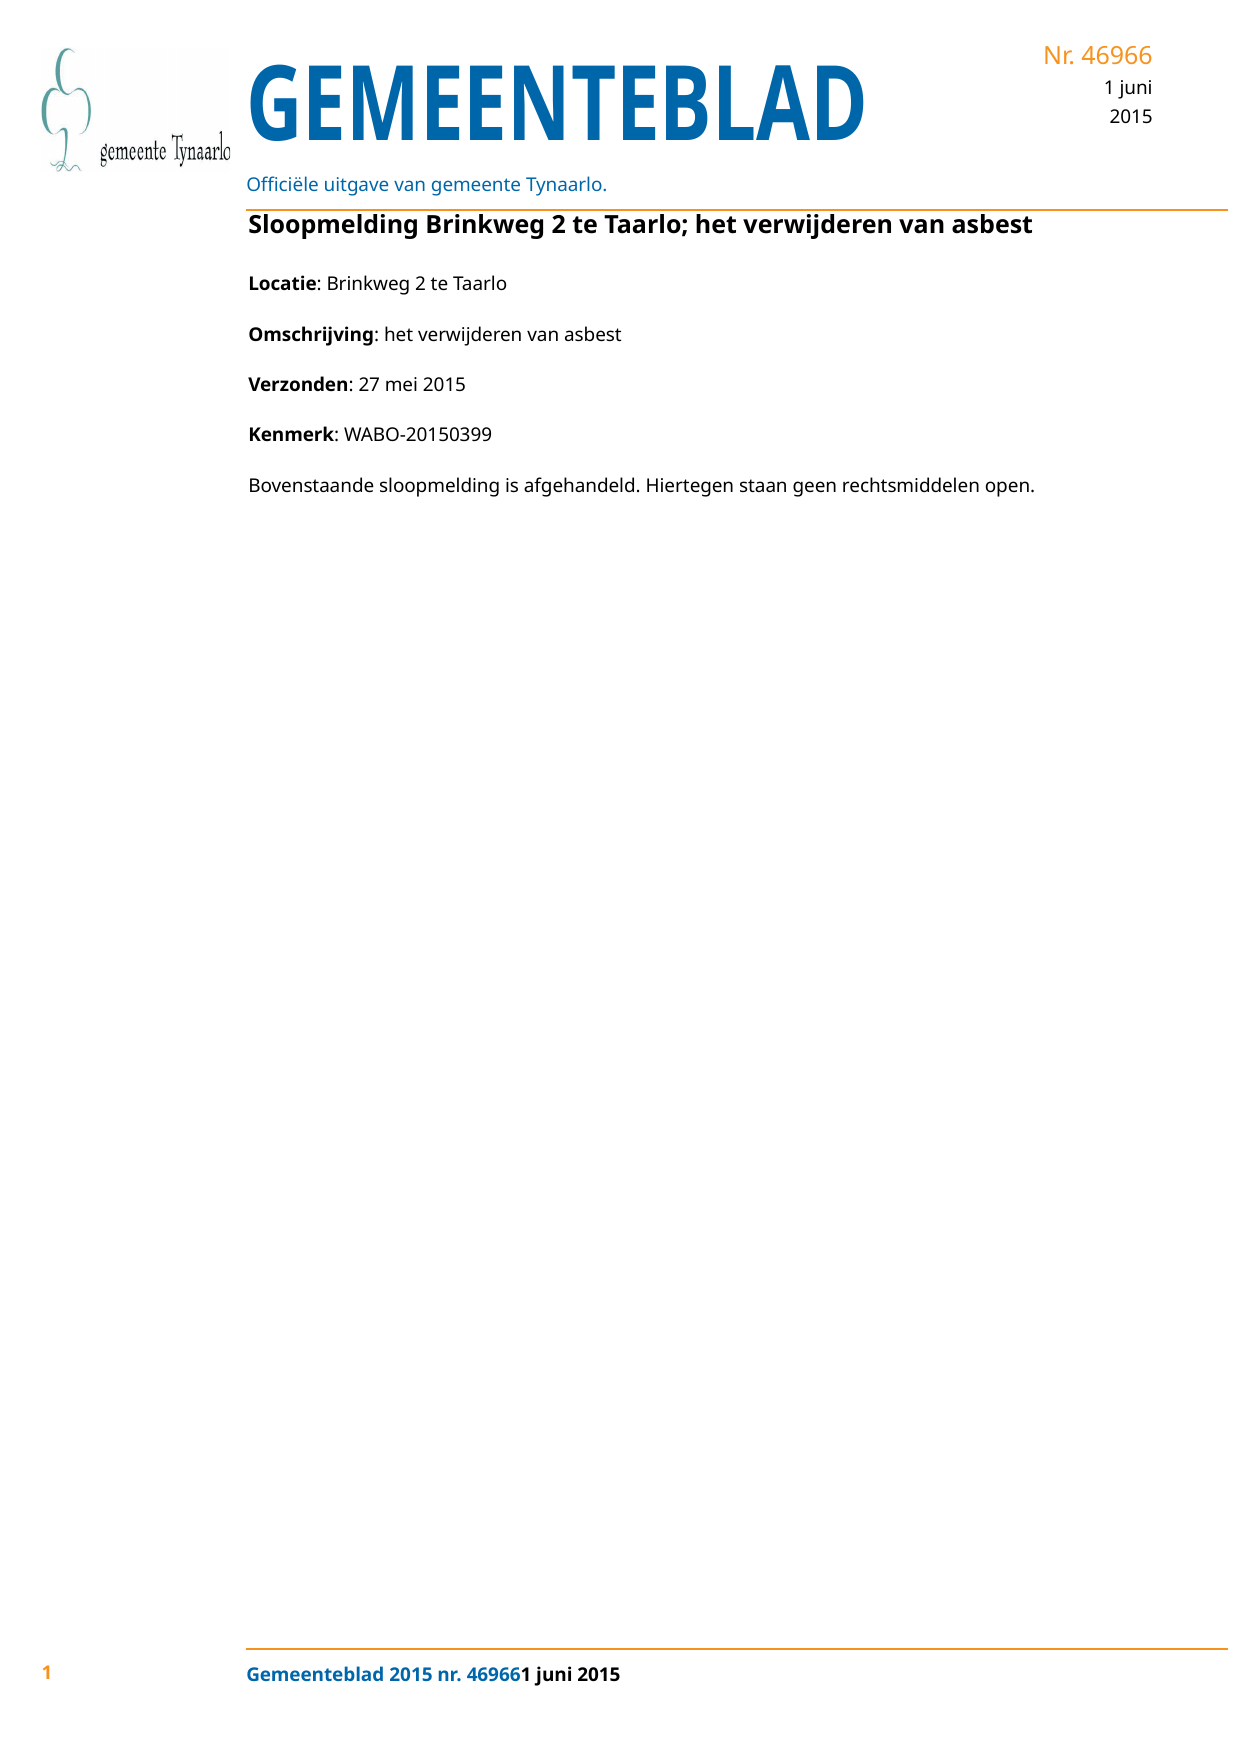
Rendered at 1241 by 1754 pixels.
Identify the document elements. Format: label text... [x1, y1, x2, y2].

text Kenmerk: WABO-20150399 [248, 422, 1152, 447]
text Locatie: Brinkweg 2 te Taarlo [248, 270, 1152, 296]
picture [41, 47, 231, 172]
text Omschrijving: het verwijderen van asbest [248, 321, 1152, 346]
text Sloopmelding Brinkweg 2 te Taarlo; het verwijderen van asbest [248, 211, 1152, 241]
text Bovenstaande sloopmelding is afgehandeld. Hiertegen staan geen rechtsmiddelen open. [248, 472, 1152, 498]
text Verzonden: 27 mei 2015 [248, 371, 1152, 397]
